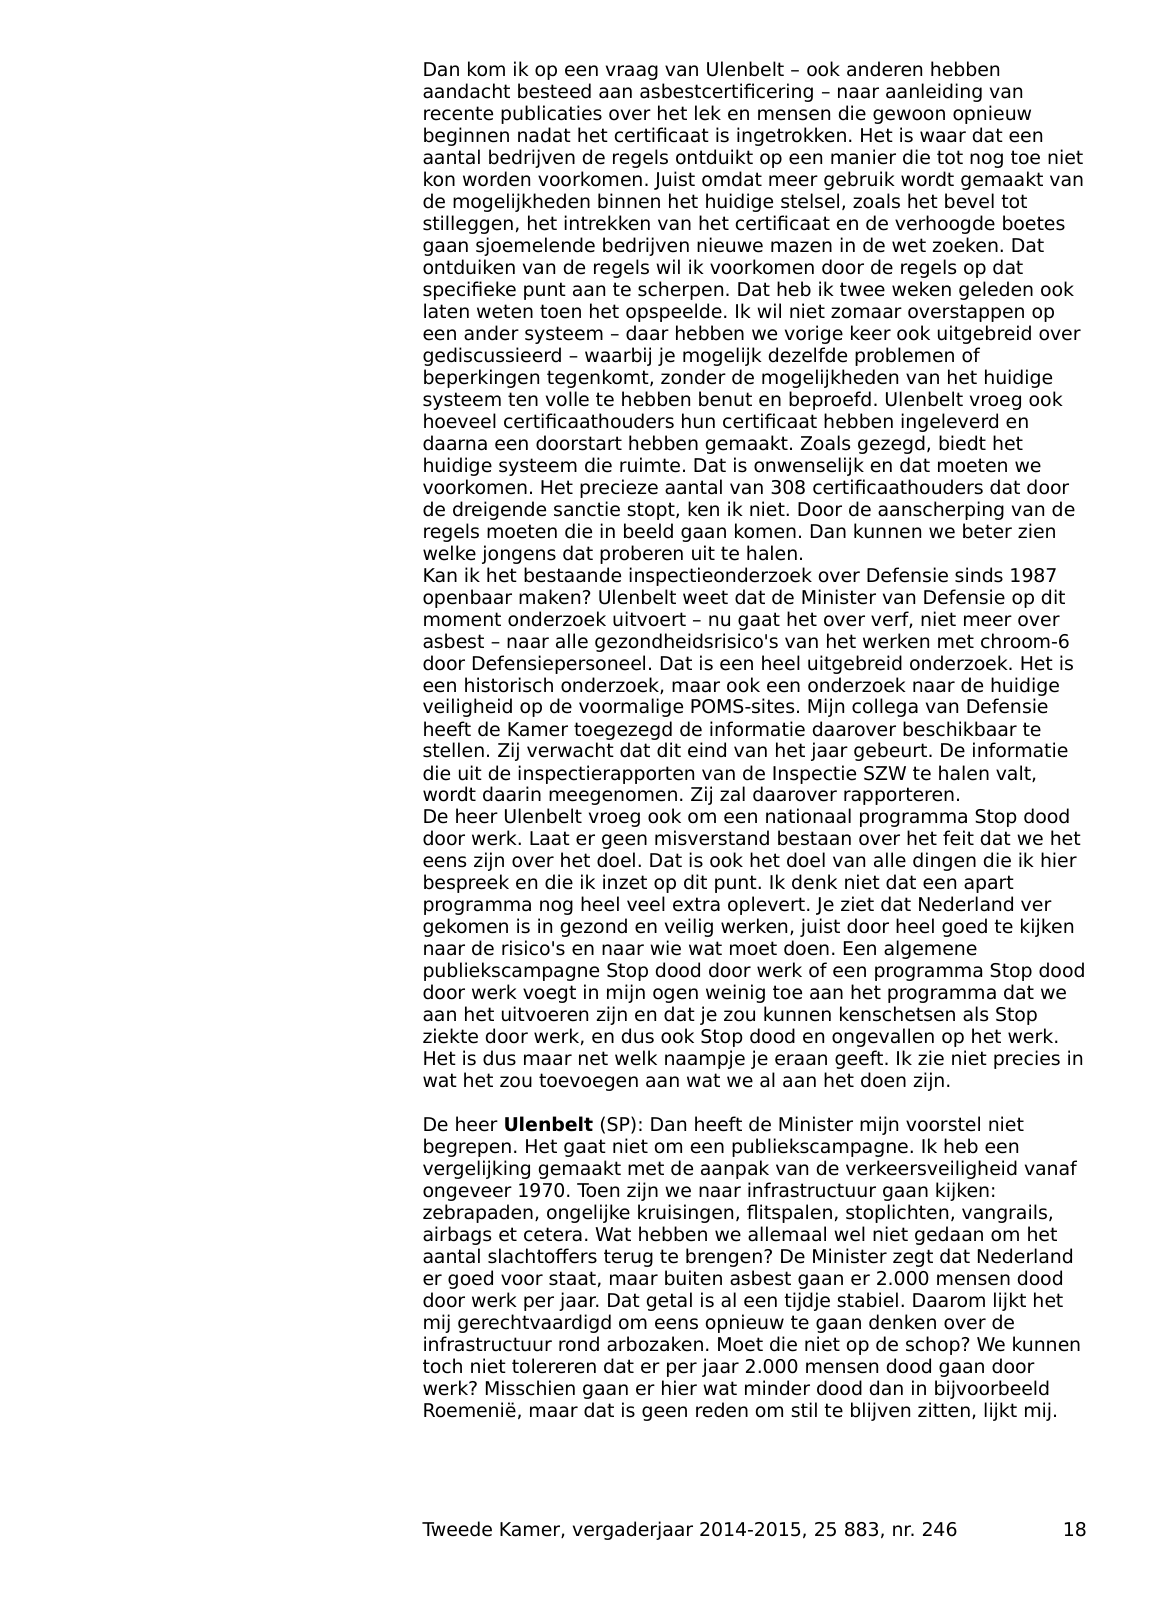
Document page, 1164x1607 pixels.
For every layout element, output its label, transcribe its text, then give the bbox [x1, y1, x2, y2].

text De heer Ulenbelt (SP): Dan heeft de Minister mijn voorstel niet begrepen. Het gaat niet om een publiekscampagne. Ik heb een vergelijking gemaakt met de aanpak van de verkeersveiligheid vanaf ongeveer 1970. Toen zijn we naar infrastructuur gaan kijken: zebrapaden, ongelijke kruisingen, flitspalen, stoplichten, vangrails, airbags et cetera. Wat hebben we allemaal wel niet gedaan om het aantal slachtoffers terug te brengen? De Minister zegt dat Nederland er goed voor staat, maar buiten asbest gaan er 2.000 mensen dood door werk per jaar. Dat getal is al een tijdje stabiel. Daarom lijkt het mij gerechtvaardigd om eens opnieuw te gaan denken over de infrastructuur rond arbozaken. Moet die niet op de schop? We kunnen toch niet tolereren dat er per jaar 2.000 mensen dood gaan door werk? Misschien gaan er hier wat minder dood dan in bijvoorbeeld Roemenië, maar dat is geen reden om stil te blijven zitten, lijkt mij. [422, 1114, 1087, 1422]
text Kan ik het bestaande inspectieonderzoek over Defensie sinds 1987 openbaar maken? Ulenbelt weet dat de Minister van Defensie op dit moment onderzoek uitvoert – nu gaat het over verf, niet meer over asbest – naar alle gezondheidsrisico's van het werken met chroom-6 door Defensiepersoneel. Dat is een heel uitgebreid onderzoek. Het is een historisch onderzoek, maar ook een onderzoek naar de huidige veiligheid op de voormalige POMS-sites. Mijn collega van Defensie heeft de Kamer toegezegd de informatie daarover beschikbaar te stellen. Zij verwacht dat dit eind van het jaar gebeurt. De informatie die uit de inspectierapporten van de Inspectie SZW te halen valt, wordt daarin meegenomen. Zij zal daarover rapporteren. [422, 564, 1087, 806]
text Dan kom ik op een vraag van Ulenbelt – ook anderen hebben aandacht besteed aan asbestcertificering – naar aanleiding van recente publicaties over het lek en mensen die gewoon opnieuw beginnen nadat het certificaat is ingetrokken. Het is waar dat een aantal bedrijven de regels ontduikt op een manier die tot nog toe niet kon worden voorkomen. Juist omdat meer gebruik wordt gemaakt van de mogelijkheden binnen het huidige stelsel, zoals het bevel tot stilleggen, het intrekken van het certificaat en de verhoogde boetes gaan sjoemelende bedrijven nieuwe mazen in de wet zoeken. Dat ontduiken van de regels wil ik voorkomen door de regels op dat specifieke punt aan te scherpen. Dat heb ik twee weken geleden ook laten weten toen het opspeelde. Ik wil niet zomaar overstappen op een ander systeem – daar hebben we vorige keer ook uitgebreid over gediscussieerd – waarbij je mogelijk dezelfde problemen of beperkingen tegenkomt, zonder de mogelijkheden van het huidige systeem ten volle te hebben benut en beproefd. Ulenbelt vroeg ook hoeveel certificaathouders hun certificaat hebben ingeleverd en daarna een doorstart hebben gemaakt. Zoals gezegd, biedt het huidige systeem die ruimte. Dat is onwenselijk en dat moeten we voorkomen. Het precieze aantal van 308 certificaathouders dat door de dreigende sanctie stopt, ken ik niet. Door de aanscherping van de regels moeten die in beeld gaan komen. Dan kunnen we beter zien welke jongens dat proberen uit te halen. [422, 59, 1087, 564]
text De heer Ulenbelt vroeg ook om een nationaal programma Stop dood door werk. Laat er geen misverstand bestaan over het feit dat we het eens zijn over het doel. Dat is ook het doel van alle dingen die ik hier bespreek en die ik inzet op dit punt. Ik denk niet dat een apart programma nog heel veel extra oplevert. Je ziet dat Nederland ver gekomen is in gezond en veilig werken, juist door heel goed te kijken naar de risico's en naar wie wat moet doen. Een algemene publiekscampagne Stop dood door werk of een programma Stop dood door werk voegt in mijn ogen weinig toe aan het programma dat we aan het uitvoeren zijn en dat je zou kunnen kenschetsen als Stop ziekte door werk, en dus ook Stop dood en ongevallen op het werk. Het is dus maar net welk naampje je eraan geeft. Ik zie niet precies in wat het zou toevoegen aan wat we al aan het doen zijn. [422, 806, 1087, 1092]
